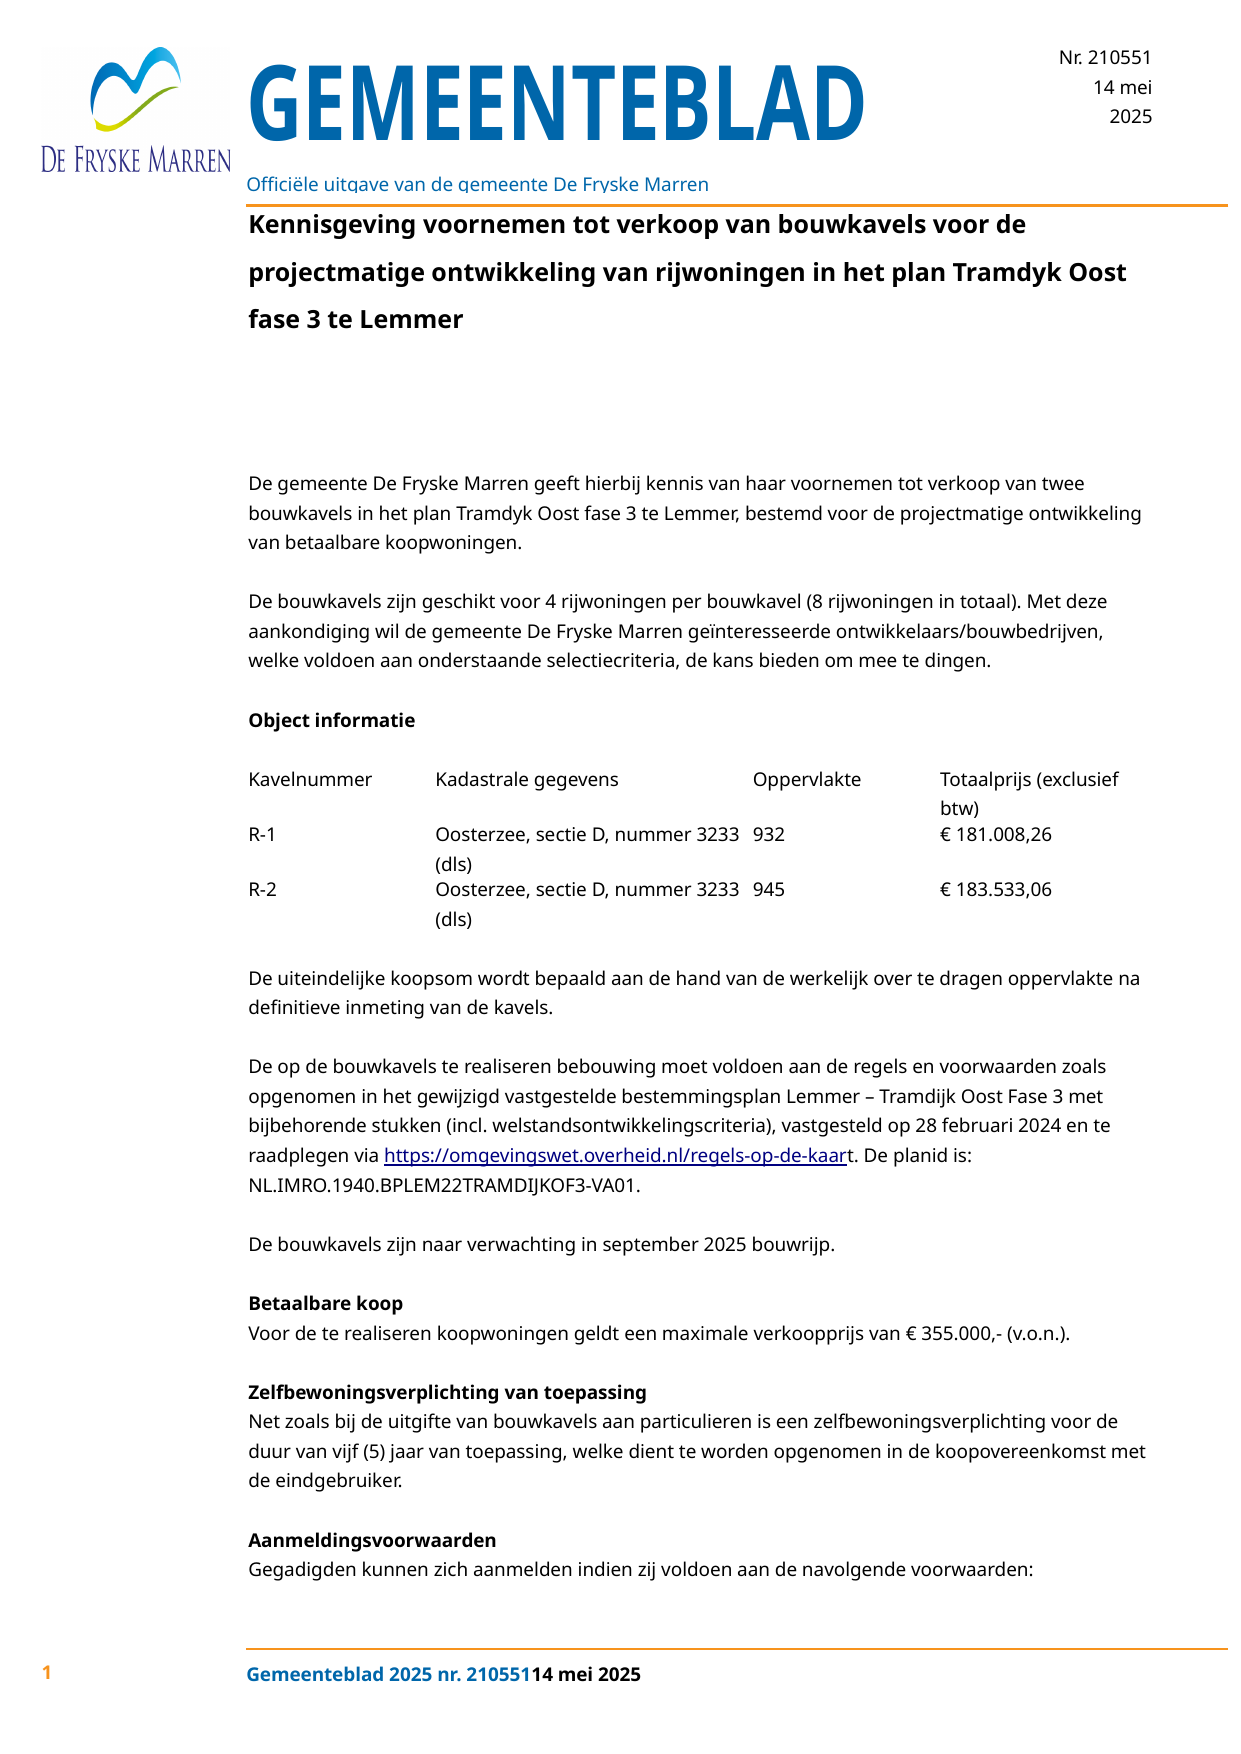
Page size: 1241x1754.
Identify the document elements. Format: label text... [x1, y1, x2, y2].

table_header Kavelnummer [248, 766, 435, 821]
picture [41, 47, 231, 172]
text De uiteindelijke koopsom wordt bepaald aan de hand van de werkelijk over te dragen oppervlakte na definitieve inmeting van de kavels. [248, 965, 1152, 1020]
table_cell Oosterzee, sectie D, nummer 3233 (dls) [435, 877, 753, 932]
table_cell € 181.008,26 [940, 821, 1152, 877]
table_cell Oosterzee, sectie D, nummer 3233 (dls) [435, 821, 753, 877]
table_header Oppervlakte [753, 766, 940, 821]
text Gegadigden kunnen zich aanmelden indien zij voldoen aan de navolgende voorwaarden: [248, 1556, 1152, 1582]
table_cell € 183.533,06 [940, 877, 1152, 932]
text Betaalbare koop [248, 1290, 1152, 1316]
text De gemeente De Fryske Marren geeft hierbij kennis van haar voornemen tot verkoop van twee bouwkavels in het plan Tramdyk Oost fase 3 te Lemmer, bestemd voor de projectmatige ontwikkeling van betaalbare koopwoningen. [248, 470, 1152, 555]
table_header Kadastrale gegevens [435, 766, 753, 821]
table_cell R-2 [248, 877, 435, 932]
table_cell 945 [753, 877, 940, 932]
text Net zoals bij de uitgifte van bouwkavels aan particulieren is een zelfbewoningsverplichting voor de duur van vijf (5) jaar van toepassing, welke dient te worden opgenomen in de koopovereenkomst met de eindgebruiker. [248, 1408, 1152, 1493]
text De bouwkavels zijn geschikt voor 4 rijwoningen per bouwkavel (8 rijwoningen in totaal). Met deze aankondiging wil de gemeente De Fryske Marren geïnteresseerde ontwikkelaars/bouwbedrijven, welke voldoen aan onderstaande selectiecriteria, de kans bieden om mee te dingen. [248, 588, 1152, 673]
table_cell R-1 [248, 821, 435, 877]
text Voor de te realiseren koopwoningen geldt een maximale verkoopprijs van € 355.000,- (v.o.n.). [248, 1320, 1152, 1346]
text De op de bouwkavels te realiseren bebouwing moet voldoen aan de regels en voorwaarden zoals opgenomen in het gewijzigd vastgestelde bestemmingsplan Lemmer – Tramdijk Oost Fase 3 met bijbehorende stukken (incl. welstandsontwikkelingscriteria), vastgesteld op 28 februari 2024 en te raadplegen via https://omgevingswet.overheid.nl/regels-op-de-kaart. De planid is: NL.IMRO.1940.BPLEM22TRAMDIJKOF3-VA01. [248, 1053, 1152, 1198]
table_cell 932 [753, 821, 940, 877]
text De bouwkavels zijn naar verwachting in september 2025 bouwrijp. [248, 1231, 1152, 1257]
text Zelfbewoningsverplichting van toepassing [248, 1379, 1152, 1405]
text Object informatie [248, 707, 1152, 732]
text Aanmeldingsvoorwaarden [248, 1527, 1152, 1553]
text Kennisgeving voornemen tot verkoop van bouwkavels voor de projectmatige ontwikkeling van rijwoningen in het plan Tramdyk Oost fase 3 te Lemmer [248, 207, 1152, 336]
table_header Totaalprijs (exclusief btw) [940, 766, 1152, 821]
